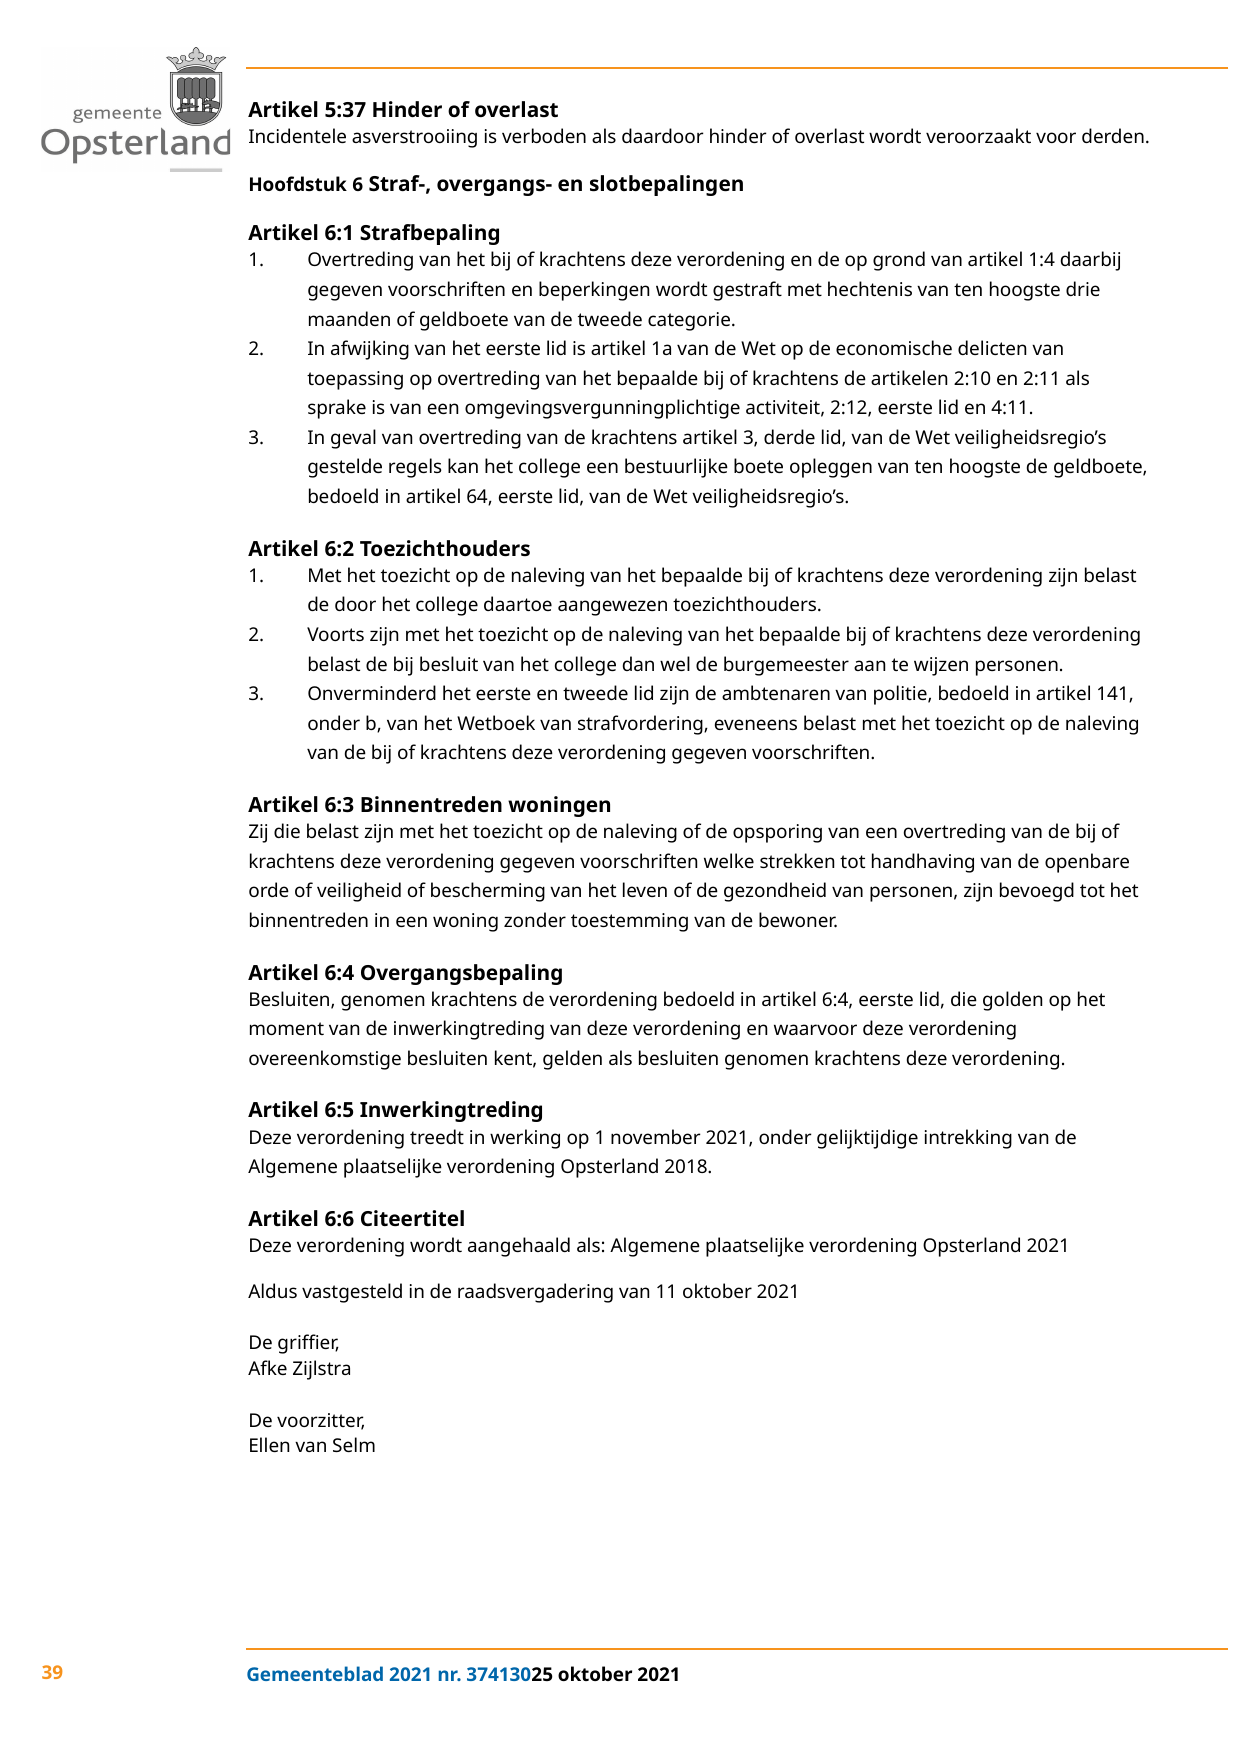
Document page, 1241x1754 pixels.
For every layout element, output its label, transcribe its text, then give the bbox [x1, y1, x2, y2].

list Voorts zijn met het toezicht op de naleving van het bepaalde bij of krachtens deze verordening belast de bij besluit van het college dan wel de burgemeester aan te wijzen personen. [248, 621, 1152, 677]
text Afke Zijlstra [248, 1355, 1152, 1381]
list In afwijking van het eerste lid is artikel 1a van de Wet op de economische delicten van toepassing op overtreding van het bepaalde bij of krachtens de artikelen 2:10 en 2:11 als sprake is van een omgevingsvergunningplichtige activiteit, 2:12, eerste lid en 4:11. [248, 335, 1152, 420]
text overeenkomstige besluiten kent, gelden als besluiten genomen krachtens deze verordening. [248, 1045, 1152, 1071]
text Aldus vastgesteld in de raadsvergadering van 11 oktober 2021 [248, 1278, 1152, 1304]
text binnentreden in een woning zonder toestemming van de bewoner. [248, 907, 1152, 933]
text orde of veiligheid of bescherming van het leven of de gezondheid van personen, zijn bevoegd tot het [248, 878, 1152, 903]
list Overtreding van het bij of krachtens deze verordening en de op grond van artikel 1:4 daarbij gegeven voorschriften en beperkingen wordt gestraft met hechtenis van ten hoogste drie maanden of geldboete van de tweede categorie. [248, 247, 1152, 331]
text Artikel 6:5 Inwerkingtreding [248, 1096, 1152, 1124]
text Artikel 6:3 Binnentreden woningen [248, 790, 1152, 818]
text Ellen van Selm [248, 1432, 1152, 1458]
text Besluiten, genomen krachtens de verordening bedoeld in artikel 6:4, eerste lid, die golden op het [248, 986, 1152, 1012]
text Artikel 6:1 Strafbepaling [248, 218, 1152, 247]
text Deze verordening wordt aangehaald als: Algemene plaatselijke verordening Opsterland 2021 [248, 1232, 1152, 1258]
text Deze verordening treedt in werking op 1 november 2021, onder gelijktijdige intrekking van de Algemene plaatselijke verordening Opsterland 2018. [248, 1124, 1152, 1179]
list Met het toezicht op de naleving van het bepaalde bij of krachtens deze verordening zijn belast de door het college daartoe aangewezen toezichthouders. [248, 562, 1152, 617]
list Onverminderd het eerste en tweede lid zijn de ambtenaren van politie, bedoeld in artikel 141, onder b, van het Wetboek van strafvordering, eveneens belast met het toezicht op de naleving van de bij of krachtens deze verordening gegeven voorschriften. [248, 680, 1152, 765]
text moment van de inwerkingtreding van deze verordening en waarvoor deze verordening [248, 1016, 1152, 1041]
text Hoofdstuk 6 Straf-, overgangs- en slotbepalingen [248, 169, 1152, 197]
text Artikel 6:6 Citeertitel [248, 1204, 1152, 1232]
text Artikel 5:37 Hinder of overlast [248, 95, 1152, 123]
text Artikel 6:2 Toezichthouders [248, 534, 1152, 562]
text Incidentele asverstrooiing is verboden als daardoor hinder of overlast wordt veroorzaakt voor derden. [248, 123, 1152, 149]
picture [41, 47, 231, 172]
list In geval van overtreding van de krachtens artikel 3, derde lid, van de Wet veiligheidsregio’s gestelde regels kan het college een bestuurlijke boete opleggen van ten hoogste de geldboete, bedoeld in artikel 64, eerste lid, van de Wet veiligheidsregio’s. [248, 424, 1152, 509]
text Artikel 6:4 Overgangsbepaling [248, 958, 1152, 986]
text Zij die belast zijn met het toezicht op de naleving of de opsporing van een overtreding van de bij of [248, 818, 1152, 844]
text krachtens deze verordening gegeven voorschriften welke strekken tot handhaving van de openbare [248, 848, 1152, 874]
text De voorzitter, [248, 1407, 1152, 1432]
text De griffier, [248, 1329, 1152, 1355]
